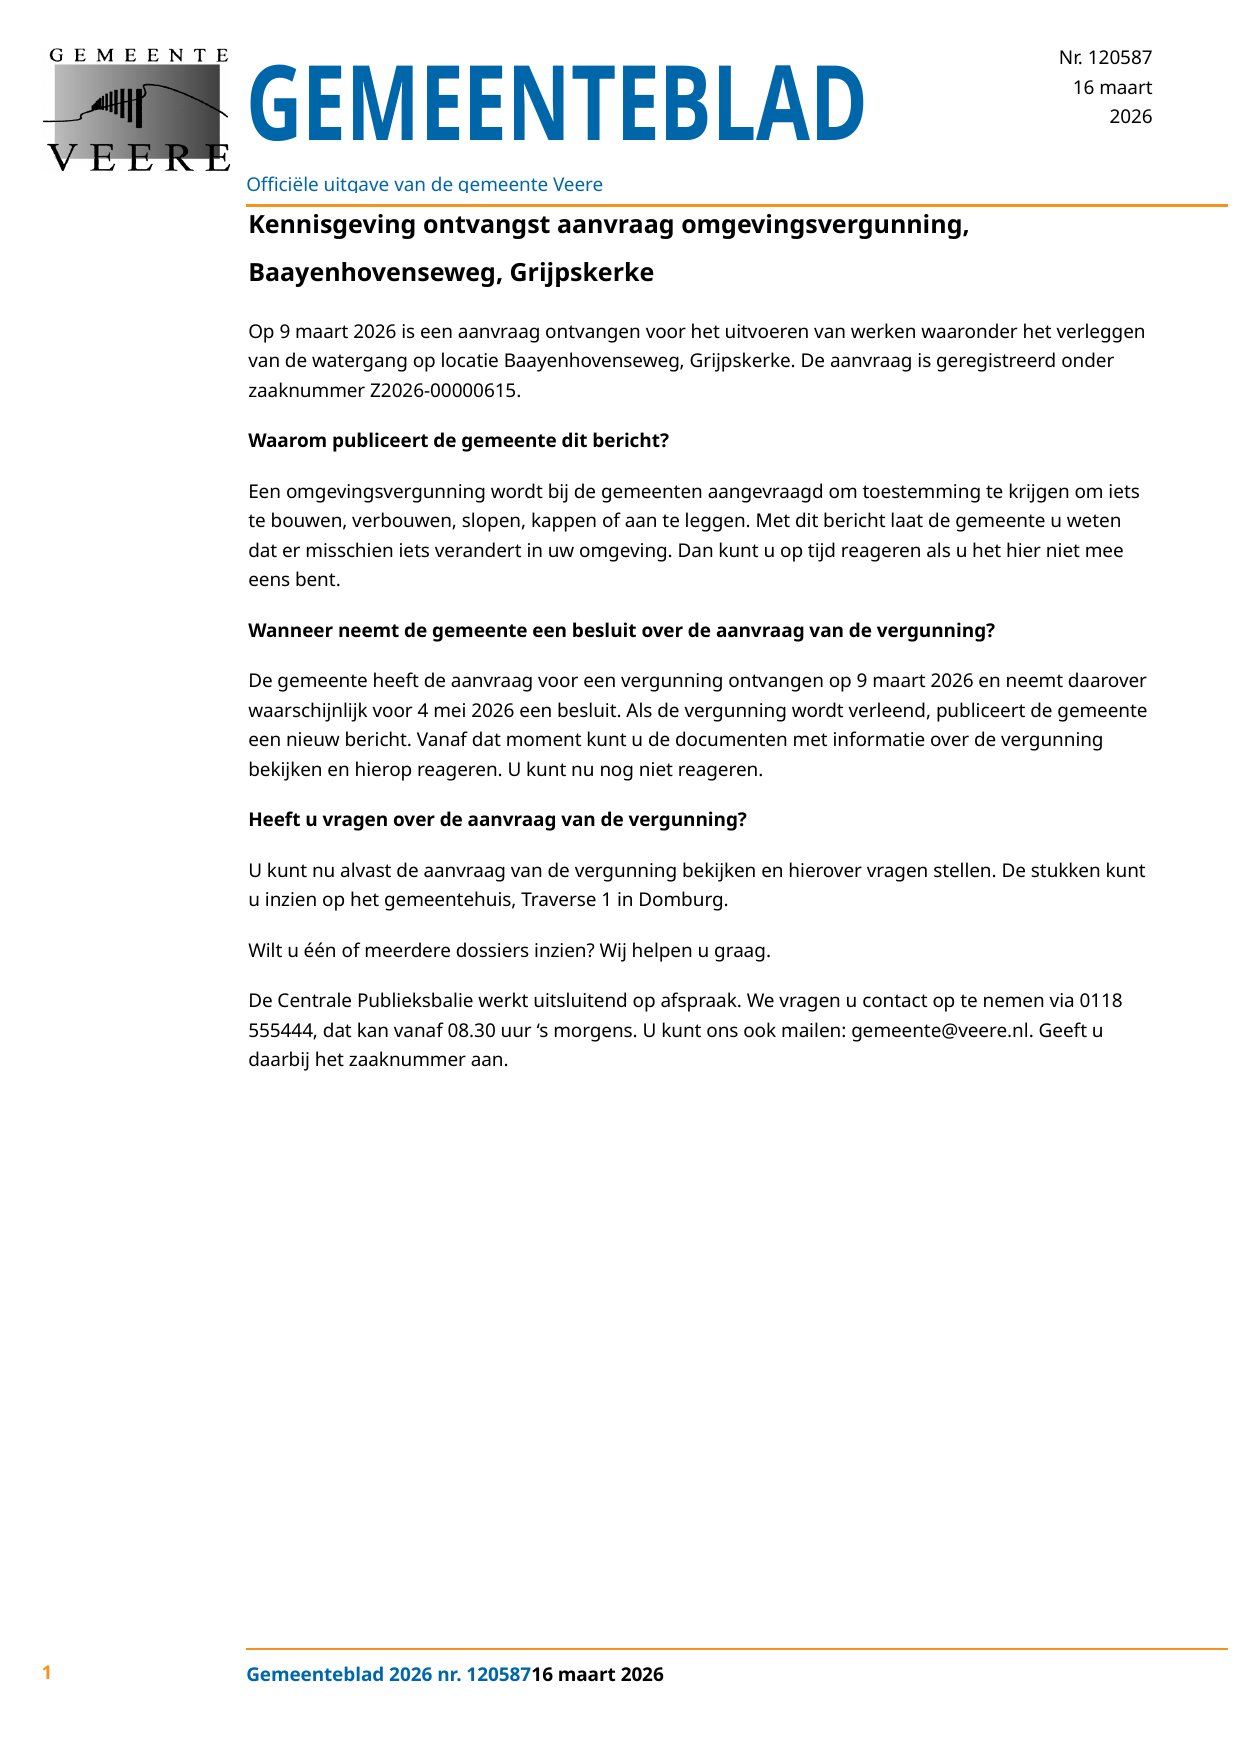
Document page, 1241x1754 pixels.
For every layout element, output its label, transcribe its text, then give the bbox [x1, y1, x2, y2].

text Waarom publiceert de gemeente dit bericht? [248, 427, 1152, 453]
text Wilt u één of meerdere dossiers inzien? Wij helpen u graag. [248, 937, 1152, 963]
text Een omgevingsvergunning wordt bij de gemeenten aangevraagd om toestemming te krijgen om iets te bouwen, verbouwen, slopen, kappen of aan te leggen. Met dit bericht laat de gemeente u weten dat er misschien iets verandert in uw omgeving. Dan kunt u op tijd reageren als u het hier niet mee eens bent. [248, 478, 1152, 592]
text U kunt nu alvast de aanvraag van de vergunning bekijken en hierover vragen stellen. De stukken kunt u inzien op het gemeentehuis, Traverse 1 in Domburg. [248, 857, 1152, 912]
text Kennisgeving ontvangst aanvraag omgevingsvergunning, Baayenhovenseweg, Grijpskerke [248, 207, 1152, 288]
text De gemeente heeft de aanvraag voor een vergunning ontvangen op 9 maart 2026 en neemt daarover waarschijnlijk voor 4 mei 2026 een besluit. Als de vergunning wordt verleend, publiceert de gemeente een nieuw bericht. Vanaf dat moment kunt u de documenten met informatie over de vergunning bekijken en hierop reageren. U kunt nu nog niet reageren. [248, 667, 1152, 782]
text Op 9 maart 2026 is een aanvraag ontvangen voor het uitvoeren van werken waaronder het verleggen van de watergang op locatie Baayenhovenseweg, Grijpskerke. De aanvraag is geregistreerd onder zaaknummer Z2026-00000615. [248, 318, 1152, 403]
picture [41, 47, 231, 172]
text De Centrale Publieksbalie werkt uitsluitend op afspraak. We vragen u contact op te nemen via 0118 555444, dat kan vanaf 08.30 uur ‘s morgens. U kunt ons ook mailen: gemeente@veere.nl. Geeft u daarbij het zaaknummer aan. [248, 987, 1152, 1072]
text Heeft u vragen over de aanvraag van de vergunning? [248, 807, 1152, 832]
text Wanneer neemt de gemeente een besluit over de aanvraag van de vergunning? [248, 617, 1152, 643]
